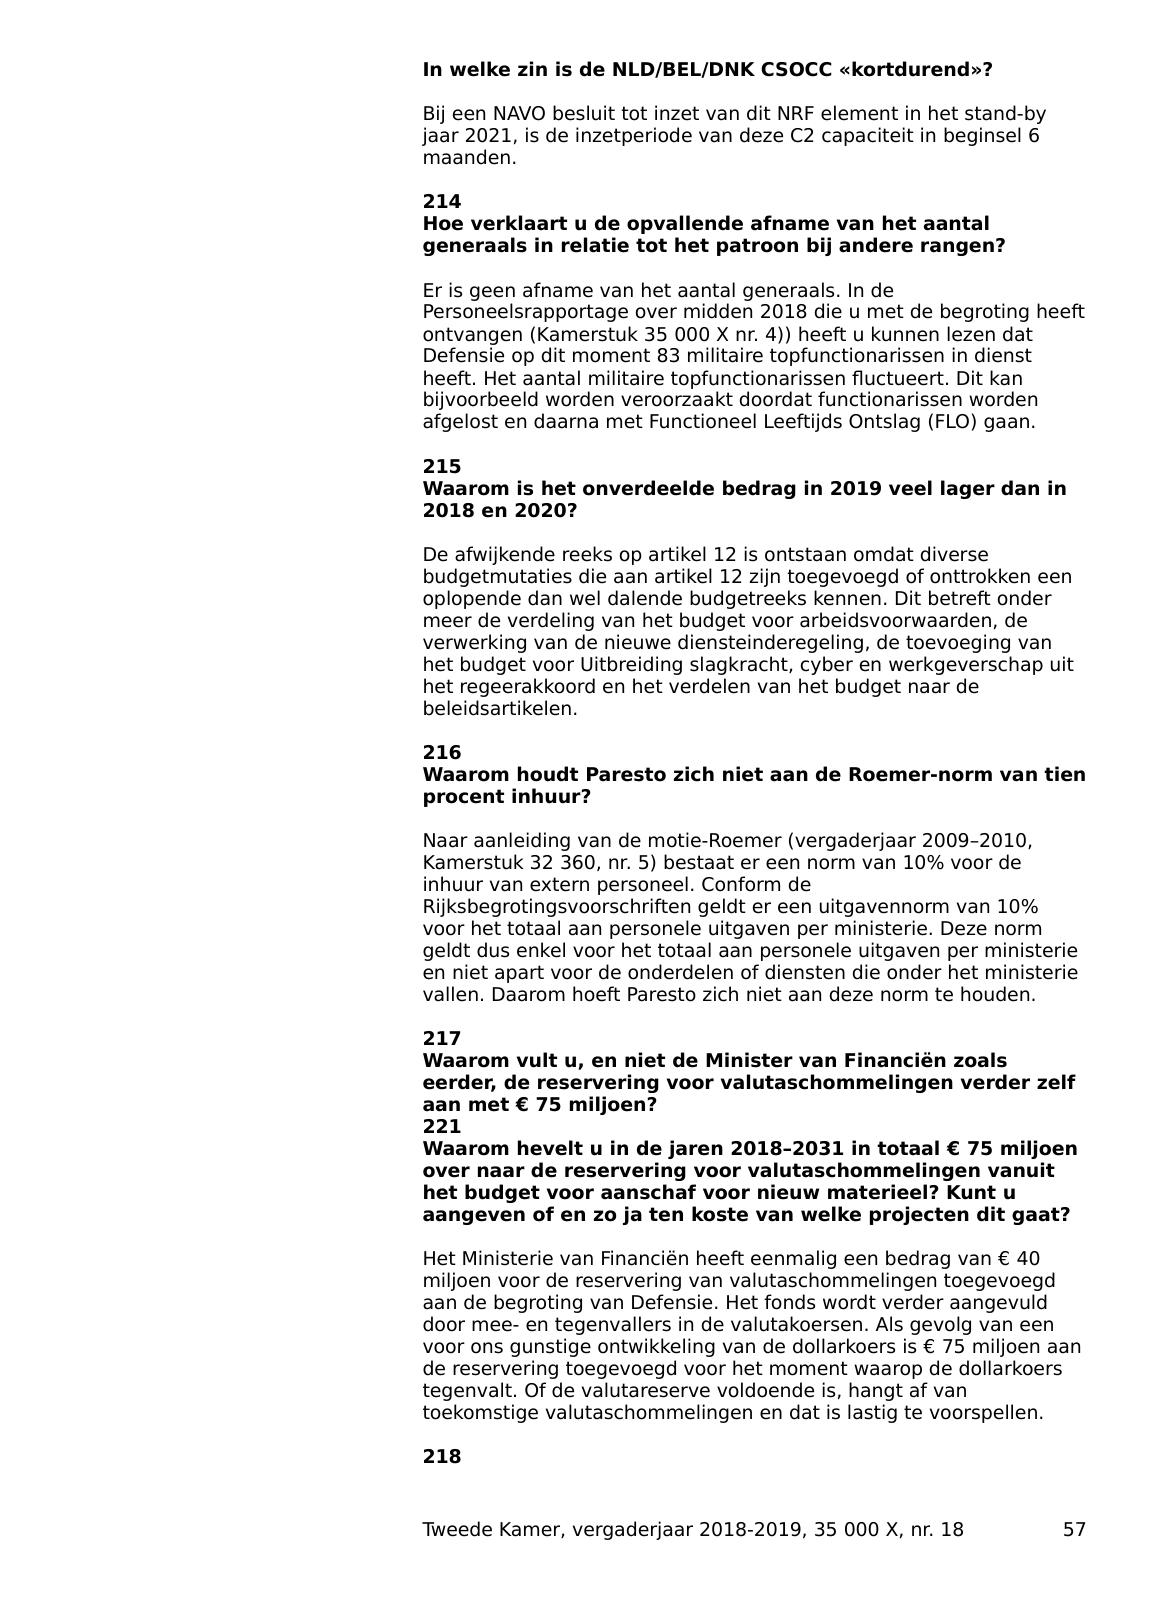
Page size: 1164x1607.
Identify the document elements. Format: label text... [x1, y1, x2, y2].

text 214 [422, 191, 1087, 213]
text Het Ministerie van Financiën heeft eenmalig een bedrag van € 40 miljoen voor de reservering van valutaschommelingen toegevoegd aan de begroting van Defensie. Het fonds wordt verder aangevuld door mee- en tegenvallers in de valutakoersen. Als gevolg van een voor ons gunstige ontwikkeling van de dollarkoers is € 75 miljoen aan de reservering toegevoegd voor het moment waarop de dollarkoers tegenvalt. Of de valutareserve voldoende is, hangt af van toekomstige valutaschommelingen en dat is lastig te voorspellen. [422, 1248, 1087, 1424]
text 216 [422, 742, 1087, 764]
text Bij een NAVO besluit tot inzet van dit NRF element in het stand-by jaar 2021, is de inzetperiode van deze C2 capaciteit in beginsel 6 maanden. [422, 103, 1087, 169]
text De afwijkende reeks op artikel 12 is ontstaan omdat diverse budgetmutaties die aan artikel 12 zijn toegevoegd of onttrokken een oplopende dan wel dalende budgetreeks kennen. Dit betreft onder meer de verdeling van het budget voor arbeidsvoorwaarden, de verwerking van de nieuwe diensteinderegeling, de toevoeging van het budget voor Uitbreiding slagkracht, cyber en werkgeverschap uit het regeerakkoord en het verdelen van het budget naar de beleidsartikelen. [422, 544, 1087, 719]
text Waarom vult u, en niet de Minister van Financiën zoals eerder, de reservering voor valutaschommelingen verder zelf aan met € 75 miljoen? [422, 1050, 1087, 1116]
text 218 [422, 1446, 1087, 1468]
text In welke zin is de NLD/BEL/DNK CSOCC «kortdurend»? [422, 59, 1087, 81]
text 221 [422, 1116, 1087, 1138]
text Waarom hevelt u in de jaren 2018–2031 in totaal € 75 miljoen over naar de reservering voor valutaschommelingen vanuit het budget voor aanschaf voor nieuw materieel? Kunt u aangeven of en zo ja ten koste van welke projecten dit gaat? [422, 1138, 1087, 1226]
text Waarom is het onverdeelde bedrag in 2019 veel lager dan in 2018 en 2020? [422, 477, 1087, 521]
text Er is geen afname van het aantal generaals. In de Personeelsrapportage over midden 2018 die u met de begroting heeft ontvangen (Kamerstuk 35 000 X nr. 4)) heeft u kunnen lezen dat Defensie op dit moment 83 militaire topfunctionarissen in dienst heeft. Het aantal militaire topfunctionarissen fluctueert. Dit kan bijvoorbeeld worden veroorzaakt doordat functionarissen worden afgelost en daarna met Functioneel Leeftijds Ontslag (FLO) gaan. [422, 279, 1087, 433]
text Naar aanleiding van de motie-Roemer (vergaderjaar 2009–2010, Kamerstuk 32 360, nr. 5) bestaat er een norm van 10% voor de inhuur van extern personeel. Conform de Rijksbegrotingsvoorschriften geldt er een uitgavennorm van 10% voor het totaal aan personele uitgaven per ministerie. Deze norm geldt dus enkel voor het totaal aan personele uitgaven per ministerie en niet apart voor de onderdelen of diensten die onder het ministerie vallen. Daarom hoeft Paresto zich niet aan deze norm te houden. [422, 830, 1087, 1006]
text Waarom houdt Paresto zich niet aan de Roemer-norm van tien procent inhuur? [422, 764, 1087, 808]
text Hoe verklaart u de opvallende afname van het aantal generaals in relatie tot het patroon bij andere rangen? [422, 213, 1087, 257]
text 215 [422, 456, 1087, 477]
text 217 [422, 1028, 1087, 1050]
